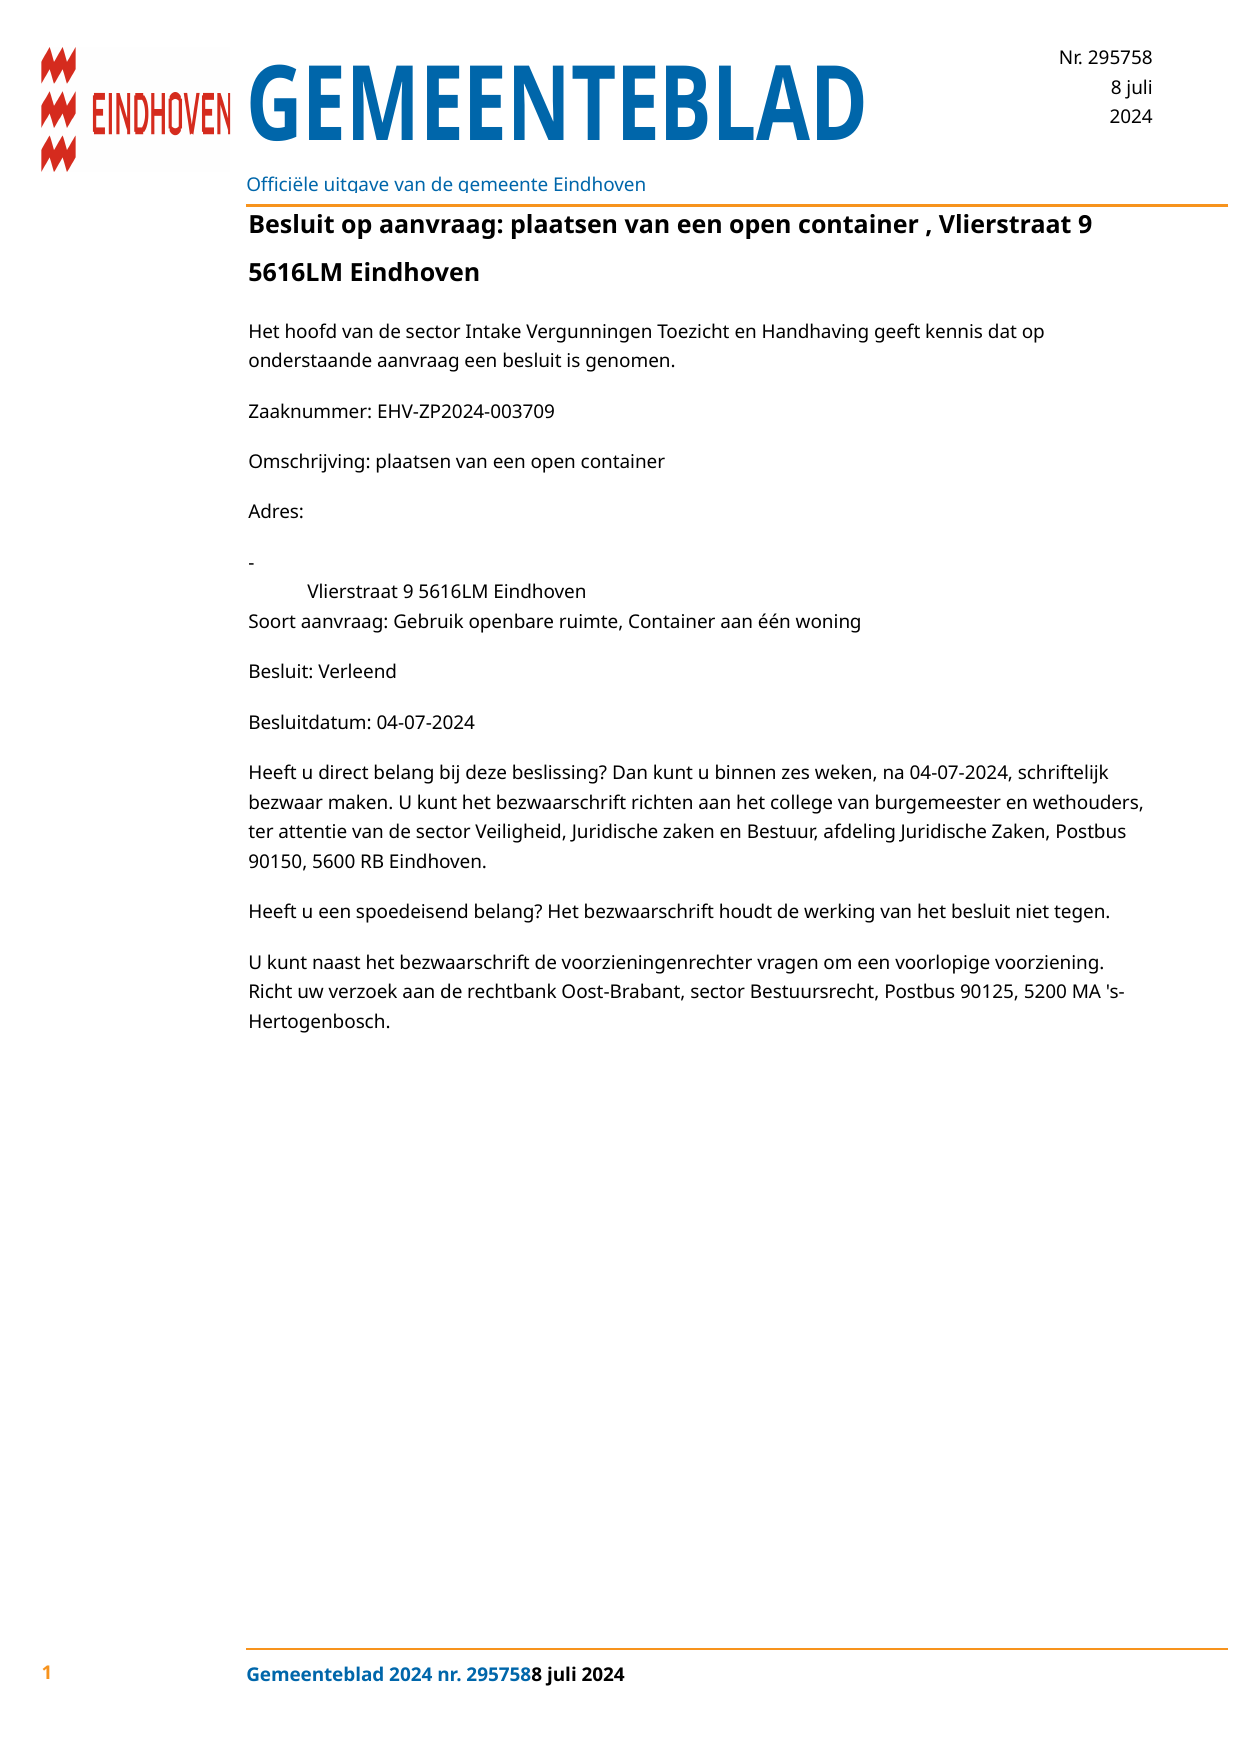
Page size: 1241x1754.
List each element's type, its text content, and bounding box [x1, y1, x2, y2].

text Omschrijving: plaatsen van een open container [248, 448, 1152, 474]
picture [41, 47, 231, 172]
text U kunt naast het bezwaarschrift de voorzieningenrechter vragen om een voorlopige voorziening. Richt uw verzoek aan de rechtbank Oost-Brabant, sector Bestuursrecht, Postbus 90125, 5200 MA 's-Hertogenbosch. [248, 949, 1152, 1034]
text Het hoofd van de sector Intake Vergunningen Toezicht en Handhaving geeft kennis dat op onderstaande aanvraag een besluit is genomen. [248, 318, 1152, 373]
list Vlierstraat 9 5616LM Eindhoven [248, 579, 1152, 604]
text Heeft u een spoedeisend belang? Het bezwaarschrift houdt de werking van het besluit niet tegen. [248, 899, 1152, 924]
text Besluit op aanvraag: plaatsen van een open container , Vlierstraat 9 5616LM Eindhoven [248, 207, 1152, 288]
text Besluit: Verleend [248, 659, 1152, 684]
text Adres: [248, 499, 1152, 524]
text Besluitdatum: 04-07-2024 [248, 709, 1152, 735]
text Soort aanvraag: Gebruik openbare ruimte, Container aan één woning [248, 608, 1152, 634]
text Heeft u direct belang bij deze beslissing? Dan kunt u binnen zes weken, na 04-07-2024, schriftelijk bezwaar maken. U kunt het bezwaarschrift richten aan het college van burgemeester en wethouders, ter attentie van de sector Veiligheid, Juridische zaken en Bestuur, afdeling Juridische Zaken, Postbus 90150, 5600 RB Eindhoven. [248, 759, 1152, 874]
text Zaaknummer: EHV-ZP2024-003709 [248, 398, 1152, 424]
